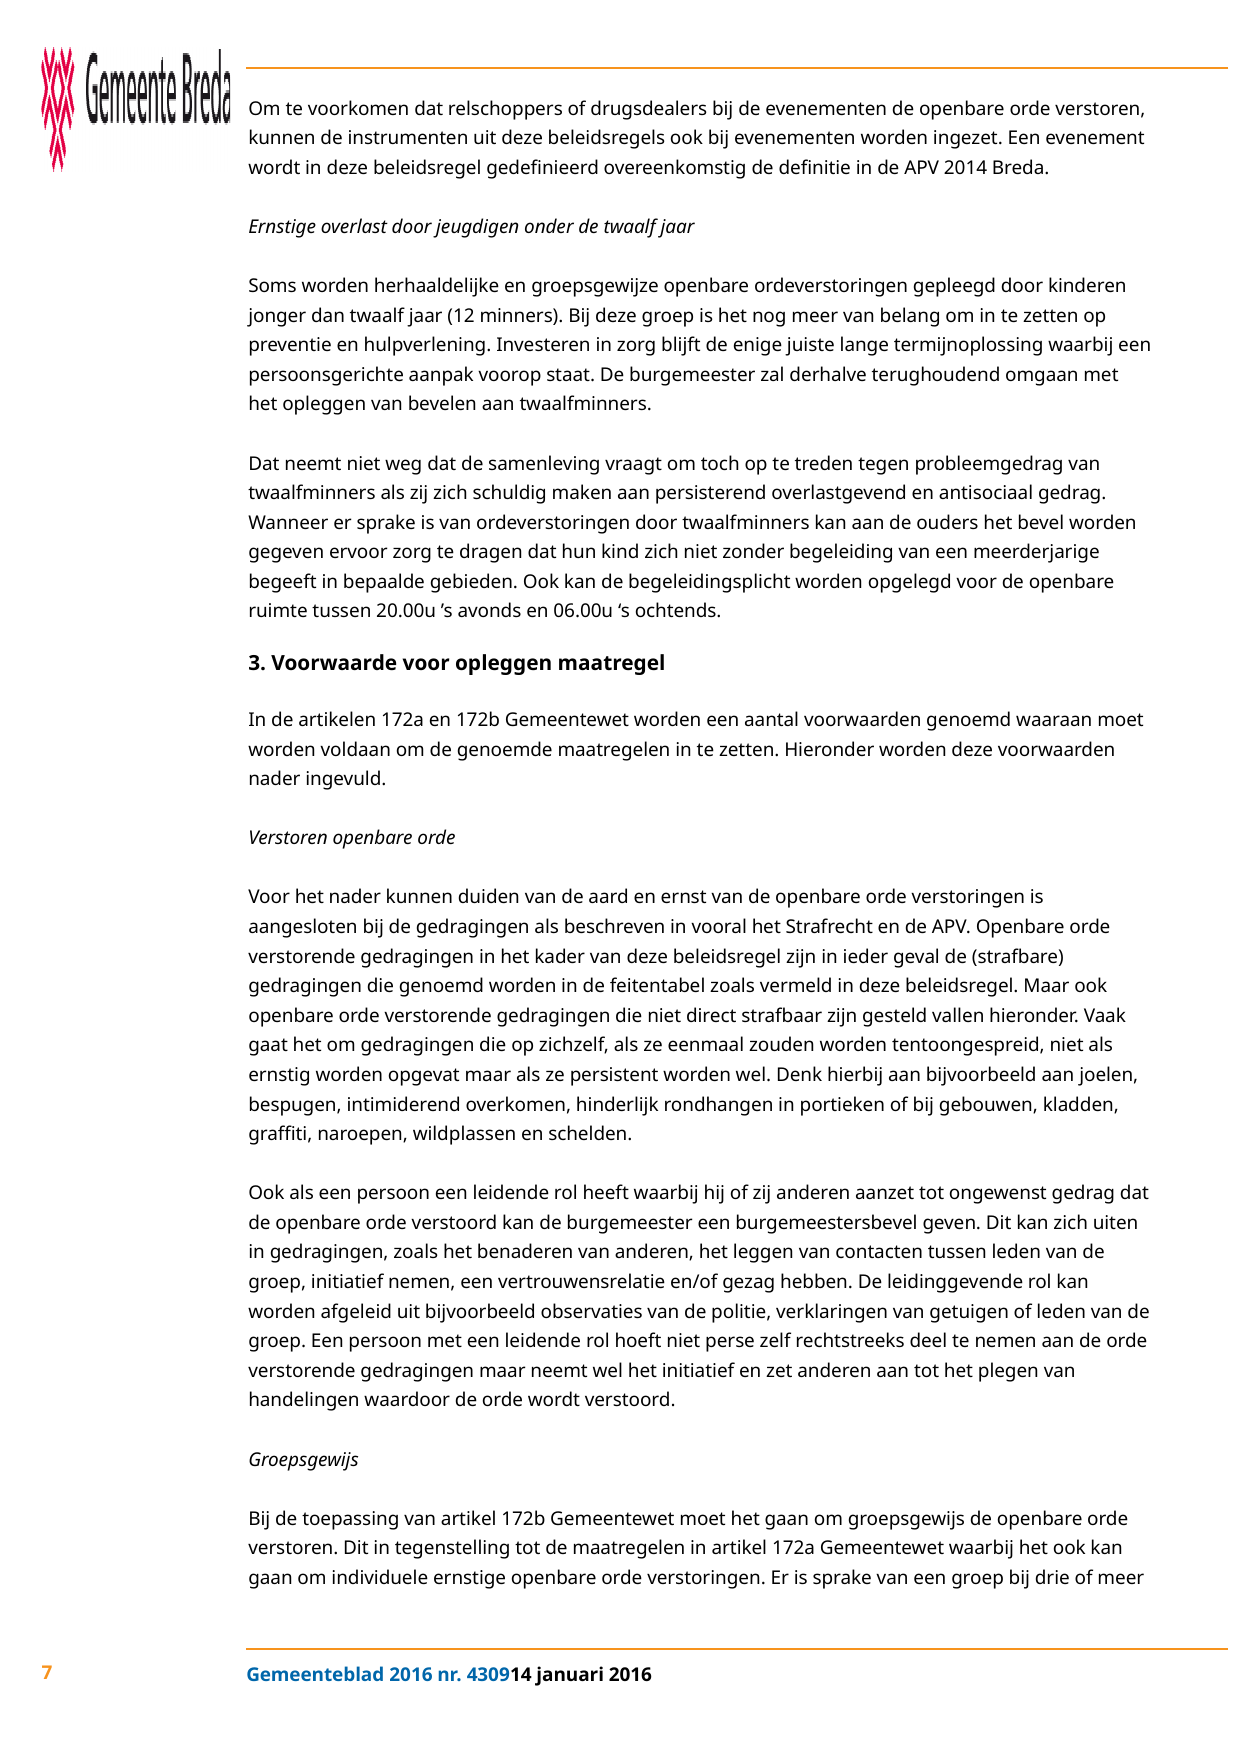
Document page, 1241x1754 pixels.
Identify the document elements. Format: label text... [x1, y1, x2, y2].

text Om te voorkomen dat relschoppers of drugsdealers bij de evenementen de openbare orde verstoren, kunnen de instrumenten uit deze beleidsregels ook bij evenementen worden ingezet. Een evenement wordt in deze beleidsregel gedefinieerd overeenkomstig de definitie in de APV 2014 Breda. [248, 95, 1152, 180]
text In de artikelen 172a en 172b Gemeentewet worden een aantal voorwaarden genoemd waaraan moet worden voldaan om de genoemde maatregelen in te zetten. Hieronder worden deze voorwaarden nader ingevuld. [248, 706, 1152, 791]
picture [41, 47, 231, 172]
text Ernstige overlast door jeugdigen onder de twaalf jaar [248, 213, 1152, 239]
text Dat neemt niet weg dat de samenleving vraagt om toch op te treden tegen probleemgedrag van twaalfminners als zij zich schuldig maken aan persisterend overlastgevend en antisociaal gedrag. Wanneer er sprake is van ordeverstoringen door twaalfminners kan aan de ouders het bevel worden gegeven ervoor zorg te dragen dat hun kind zich niet zonder begeleiding van een meerderjarige begeeft in bepaalde gebieden. Ook kan de begeleidingsplicht worden opgelegd voor de openbare ruimte tussen 20.00u ’s avonds en 06.00u ‘s ochtends. [248, 450, 1152, 623]
text Verstoren openbare orde [248, 824, 1152, 850]
text Groepsgewijs [248, 1446, 1152, 1471]
text Ook als een persoon een leidende rol heeft waarbij hij of zij anderen aanzet tot ongewenst gedrag dat de openbare orde verstoord kan de burgemeester een burgemeestersbevel geven. Dit kan zich uiten in gedragingen, zoals het benaderen van anderen, het leggen van contacten tussen leden van de groep, initiatief nemen, een vertrouwensrelatie en/of gezag hebben. De leidinggevende rol kan worden afgeleid uit bijvoorbeeld observaties van de politie, verklaringen van getuigen of leden van de groep. Een persoon met een leidende rol hoeft niet perse zelf rechtstreeks deel te nemen aan de orde verstorende gedragingen maar neemt wel het initiatief en zet anderen aan tot het plegen van handelingen waardoor de orde wordt verstoord. [248, 1179, 1152, 1412]
text Bij de toepassing van artikel 172b Gemeentewet moet het gaan om groepsgewijs de openbare orde verstoren. Dit in tegenstelling tot de maatregelen in artikel 172a Gemeentewet waarbij het ook kan gaan om individuele ernstige openbare orde verstoringen. Er is sprake van een groep bij drie of meer [248, 1505, 1152, 1590]
text Voor het nader kunnen duiden van de aard en ernst van de openbare orde verstoringen is aangesloten bij de gedragingen als beschreven in vooral het Strafrecht en de APV. Openbare orde verstorende gedragingen in het kader van deze beleidsregel zijn in ieder geval de (strafbare) gedragingen die genoemd worden in de feitentabel zoals vermeld in deze beleidsregel. Maar ook openbare orde verstorende gedragingen die niet direct strafbaar zijn gesteld vallen hieronder. Vaak gaat het om gedragingen die op zichzelf, als ze eenmaal zouden worden tentoongespreid, niet als ernstig worden opgevat maar als ze persistent worden wel. Denk hierbij aan bijvoorbeeld aan joelen, bespugen, intimiderend overkomen, hinderlijk rondhangen in portieken of bij gebouwen, kladden, graffiti, naroepen, wildplassen en schelden. [248, 884, 1152, 1146]
text Soms worden herhaaldelijke en groepsgewijze openbare ordeverstoringen gepleegd door kinderen jonger dan twaalf jaar (12 minners). Bij deze groep is het nog meer van belang om in te zetten op preventie en hulpverlening. Investeren in zorg blijft de enige juiste lange termijnoplossing waarbij een persoonsgerichte aanpak voorop staat. De burgemeester zal derhalve terughoudend omgaan met het opleggen van bevelen aan twaalfminners. [248, 272, 1152, 416]
text 3. Voorwaarde voor opleggen maatregel [248, 648, 1152, 677]
